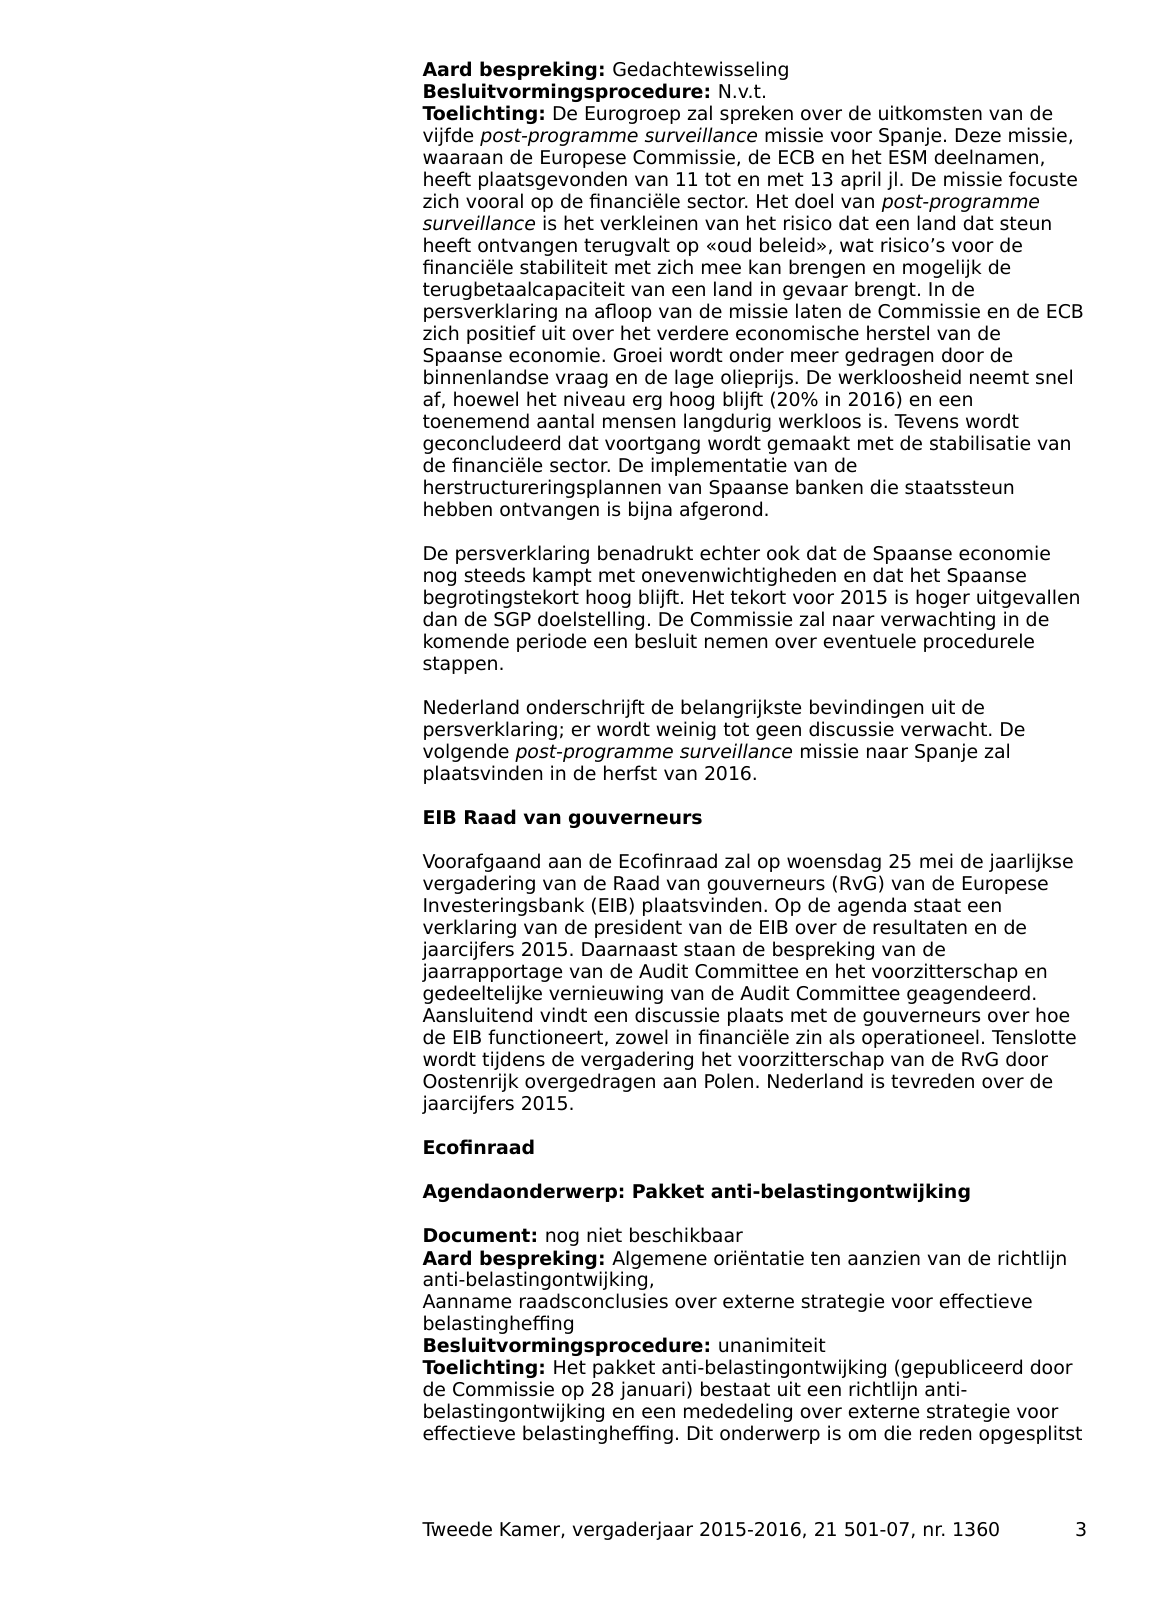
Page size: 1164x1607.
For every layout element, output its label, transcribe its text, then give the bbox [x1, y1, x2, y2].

text Document: nog niet beschikbaar [422, 1225, 1087, 1247]
subtitle Agendaonderwerp: Pakket anti-belastingontwijking [422, 1181, 1087, 1203]
subtitle EIB Raad van gouverneurs [422, 807, 1087, 829]
text Toelichting: De Eurogroep zal spreken over de uitkomsten van de vijfde post-programme surveillance missie voor Spanje. Deze missie, waaraan de Europese Commissie, de ECB en het ESM deelnamen, heeft plaatsgevonden van 11 tot en met 13 april jl. De missie focuste zich vooral op de financiële sector. Het doel van post-programme surveillance is het verkleinen van het risico dat een land dat steun heeft ontvangen terugvalt op «oud beleid», wat risico’s voor de financiële stabiliteit met zich mee kan brengen en mogelijk de terugbetaalcapaciteit van een land in gevaar brengt. In de persverklaring na afloop van de missie laten de Commissie en de ECB zich positief uit over het verdere economische herstel van de Spaanse economie. Groei wordt onder meer gedragen door de binnenlandse vraag en de lage olieprijs. De werkloosheid neemt snel af, hoewel het niveau erg hoog blijft (20% in 2016) en een toenemend aantal mensen langdurig werkloos is. Tevens wordt geconcludeerd dat voortgang wordt gemaakt met de stabilisatie van de financiële sector. De implementatie van de herstructureringsplannen van Spaanse banken die staatssteun hebben ontvangen is bijna afgerond. [422, 103, 1087, 521]
text Aard bespreking: Gedachtewisseling [422, 59, 1087, 81]
text Aanname raadsconclusies over externe strategie voor effectieve belastingheffing [422, 1291, 1087, 1335]
subtitle Ecofinraad [422, 1137, 1087, 1159]
text Toelichting: Het pakket anti-belastingontwijking (gepubliceerd door de Commissie op 28 januari) bestaat uit een richtlijn anti-belastingontwijking en een mededeling over externe strategie voor effectieve belastingheffing. Dit onderwerp is om die reden opgesplitst [422, 1357, 1087, 1445]
text Besluitvormingsprocedure: unanimiteit [422, 1335, 1087, 1357]
text Voorafgaand aan de Ecofinraad zal op woensdag 25 mei de jaarlijkse vergadering van de Raad van gouverneurs (RvG) van de Europese Investeringsbank (EIB) plaatsvinden. Op de agenda staat een verklaring van de president van de EIB over de resultaten en de jaarcijfers 2015. Daarnaast staan de bespreking van de jaarrapportage van de Audit Committee en het voorzitterschap en gedeeltelijke vernieuwing van de Audit Committee geagendeerd. Aansluitend vindt een discussie plaats met de gouverneurs over hoe de EIB functioneert, zowel in financiële zin als operationeel. Tenslotte wordt tijdens de vergadering het voorzitterschap van de RvG door Oostenrijk overgedragen aan Polen. Nederland is tevreden over de jaarcijfers 2015. [422, 851, 1087, 1115]
text Besluitvormingsprocedure: N.v.t. [422, 81, 1087, 103]
text Nederland onderschrijft de belangrijkste bevindingen uit de persverklaring; er wordt weinig tot geen discussie verwacht. De volgende post-programme surveillance missie naar Spanje zal plaatsvinden in de herfst van 2016. [422, 697, 1087, 785]
text De persverklaring benadrukt echter ook dat de Spaanse economie nog steeds kampt met onevenwichtigheden en dat het Spaanse begrotingstekort hoog blijft. Het tekort voor 2015 is hoger uitgevallen dan de SGP doelstelling. De Commissie zal naar verwachting in de komende periode een besluit nemen over eventuele procedurele stappen. [422, 543, 1087, 675]
text Aard bespreking: Algemene oriëntatie ten aanzien van de richtlijn anti-belastingontwijking, [422, 1247, 1087, 1291]
